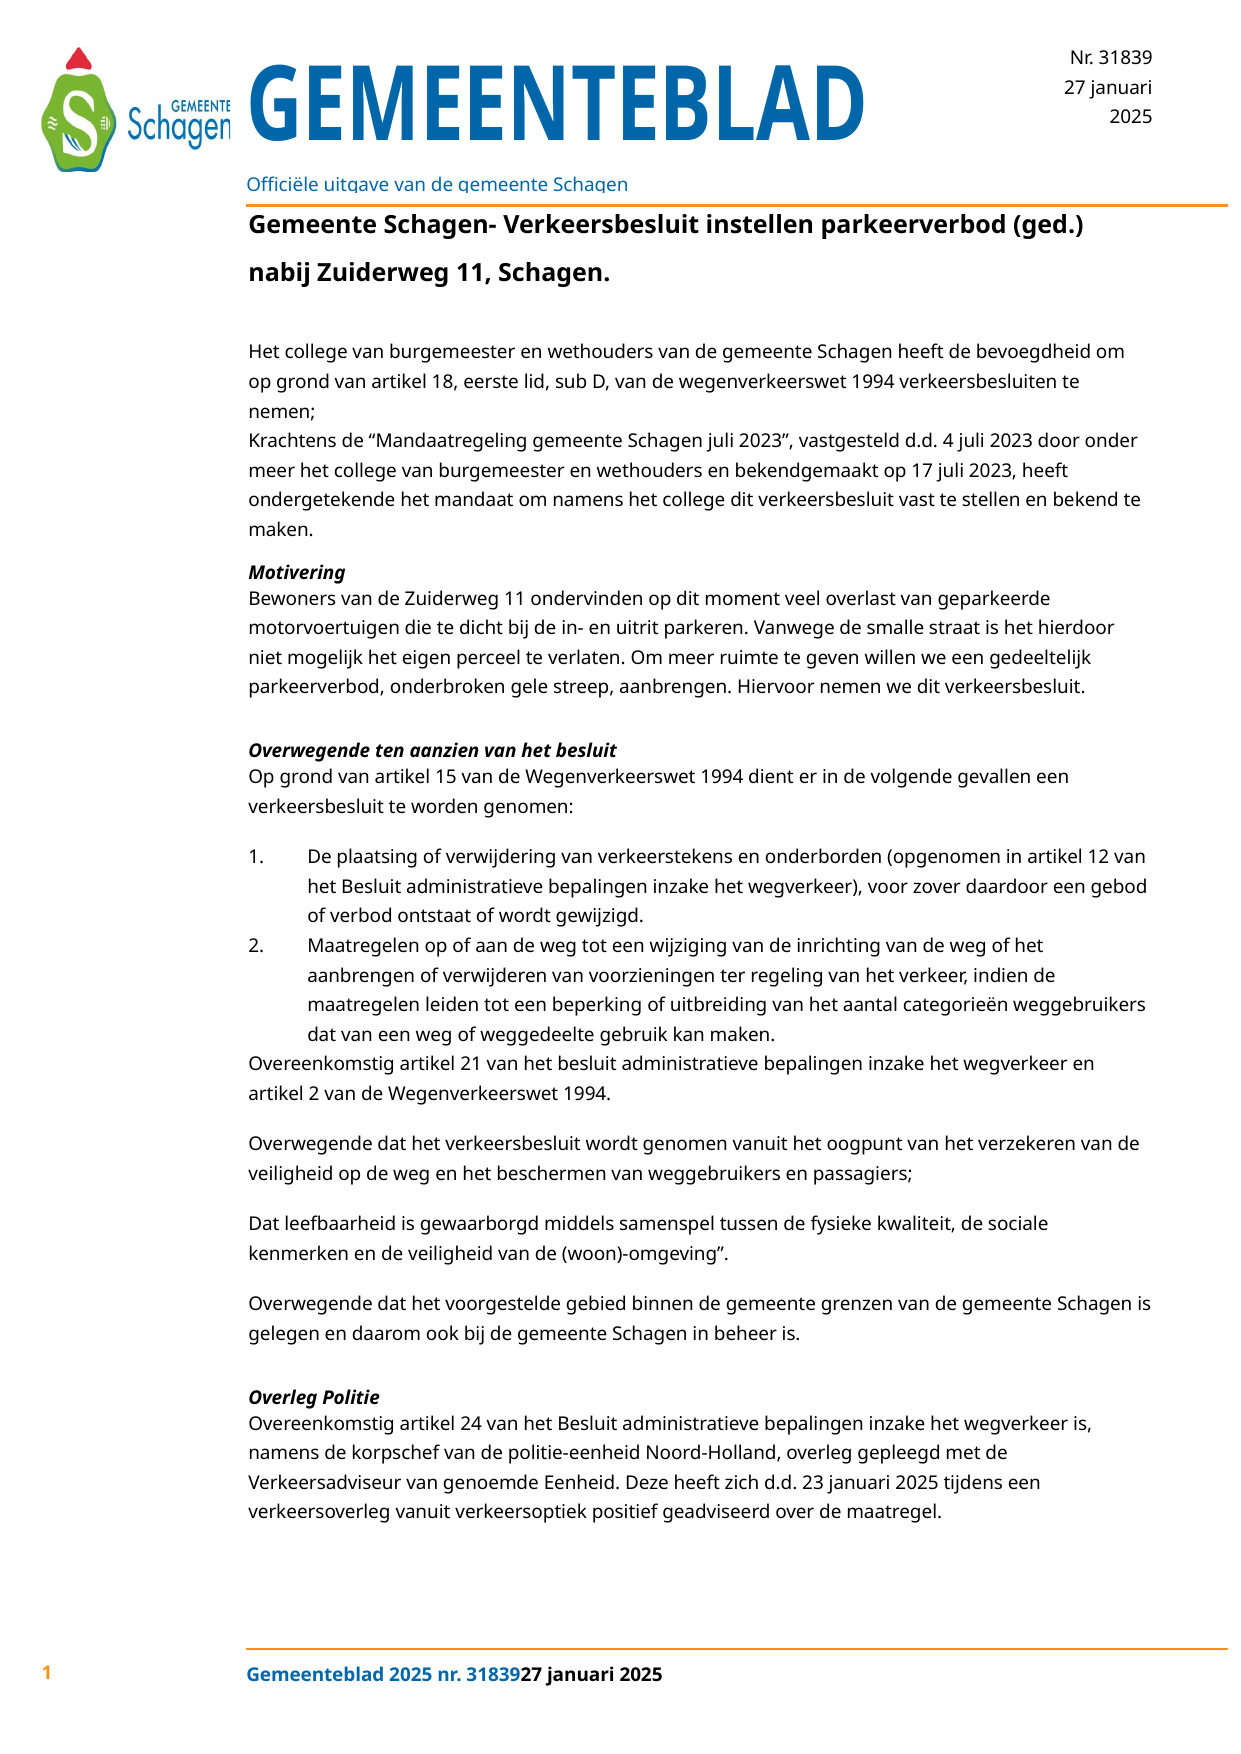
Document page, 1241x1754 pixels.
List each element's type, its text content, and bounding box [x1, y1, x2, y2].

text Overeenkomstig artikel 21 van het besluit administratieve bepalingen inzake het wegverkeer en artikel 2 van de Wegenverkeerswet 1994. [248, 1051, 1152, 1106]
list Maatregelen op of aan de weg tot een wijziging van de inrichting van de weg of het aanbrengen of verwijderen van voorzieningen ter regeling van het verkeer, indien de maatregelen leiden tot een beperking of uitbreiding van het aantal categorieën weggebruikers dat van een weg of weggedeelte gebruik kan maken. [248, 932, 1152, 1047]
text Krachtens de “Mandaatregeling gemeente Schagen juli 2023”, vastgesteld d.d. 4 juli 2023 door onder meer het college van burgemeester en wethouders en bekendgemaakt op 17 juli 2023, heeft ondergetekende het mandaat om namens het college dit verkeersbesluit vast te stellen en bekend te maken. [248, 427, 1152, 542]
text Het college van burgemeester en wethouders van de gemeente Schagen heeft de bevoegdheid om op grond van artikel 18, eerste lid, sub D, van de wegenverkeerswet 1994 verkeersbesluiten te nemen; [248, 339, 1152, 423]
text Dat leefbaarheid is gewaarborgd middels samenspel tussen de fysieke kwaliteit, de sociale kenmerken en de veiligheid van de (woon)-omgeving”. [248, 1211, 1152, 1266]
text Overwegende dat het voorgestelde gebied binnen de gemeente grenzen van de gemeente Schagen is gelegen en daarom ook bij de gemeente Schagen in beheer is. [248, 1291, 1152, 1346]
text Overwegende dat het verkeersbesluit wordt genomen vanuit het oogpunt van het verzekeren van de veiligheid op de weg en het beschermen van weggebruikers en passagiers; [248, 1131, 1152, 1186]
text Op grond van artikel 15 van de Wegenverkeerswet 1994 dient er in de volgende gevallen een verkeersbesluit te worden genomen: [248, 763, 1152, 819]
list De plaatsing of verwijdering van verkeerstekens en onderborden (opgenomen in artikel 12 van het Besluit administratieve bepalingen inzake het wegverkeer), voor zover daardoor een gebod of verbod ontstaat of wordt gewijzigd. [248, 843, 1152, 928]
text Overleg Politie [248, 1384, 1152, 1410]
picture [41, 47, 231, 172]
text Overwegende ten aanzien van het besluit [248, 738, 1152, 763]
text Motivering [248, 559, 1152, 585]
text Overeenkomstig artikel 24 van het Besluit administratieve bepalingen inzake het wegverkeer is, namens de korpschef van de politie-eenheid Noord-Holland, overleg gepleegd met de Verkeersadviseur van genoemde Eenheid. Deze heeft zich d.d. 23 januari 2025 tijdens een verkeersoverleg vanuit verkeersoptiek positief geadviseerd over de maatregel. [248, 1410, 1152, 1524]
text Gemeente Schagen- Verkeersbesluit instellen parkeerverbod (ged.) nabij Zuiderweg 11, Schagen. [248, 207, 1152, 288]
text Bewoners van de Zuiderweg 11 ondervinden op dit moment veel overlast van geparkeerde motorvoertuigen die te dicht bij de in- en uitrit parkeren. Vanwege de smalle straat is het hierdoor niet mogelijk het eigen perceel te verlaten. Om meer ruimte te geven willen we een gedeeltelijk parkeerverbod, onderbroken gele streep, aanbrengen. Hiervoor nemen we dit verkeersbesluit. [248, 585, 1152, 699]
